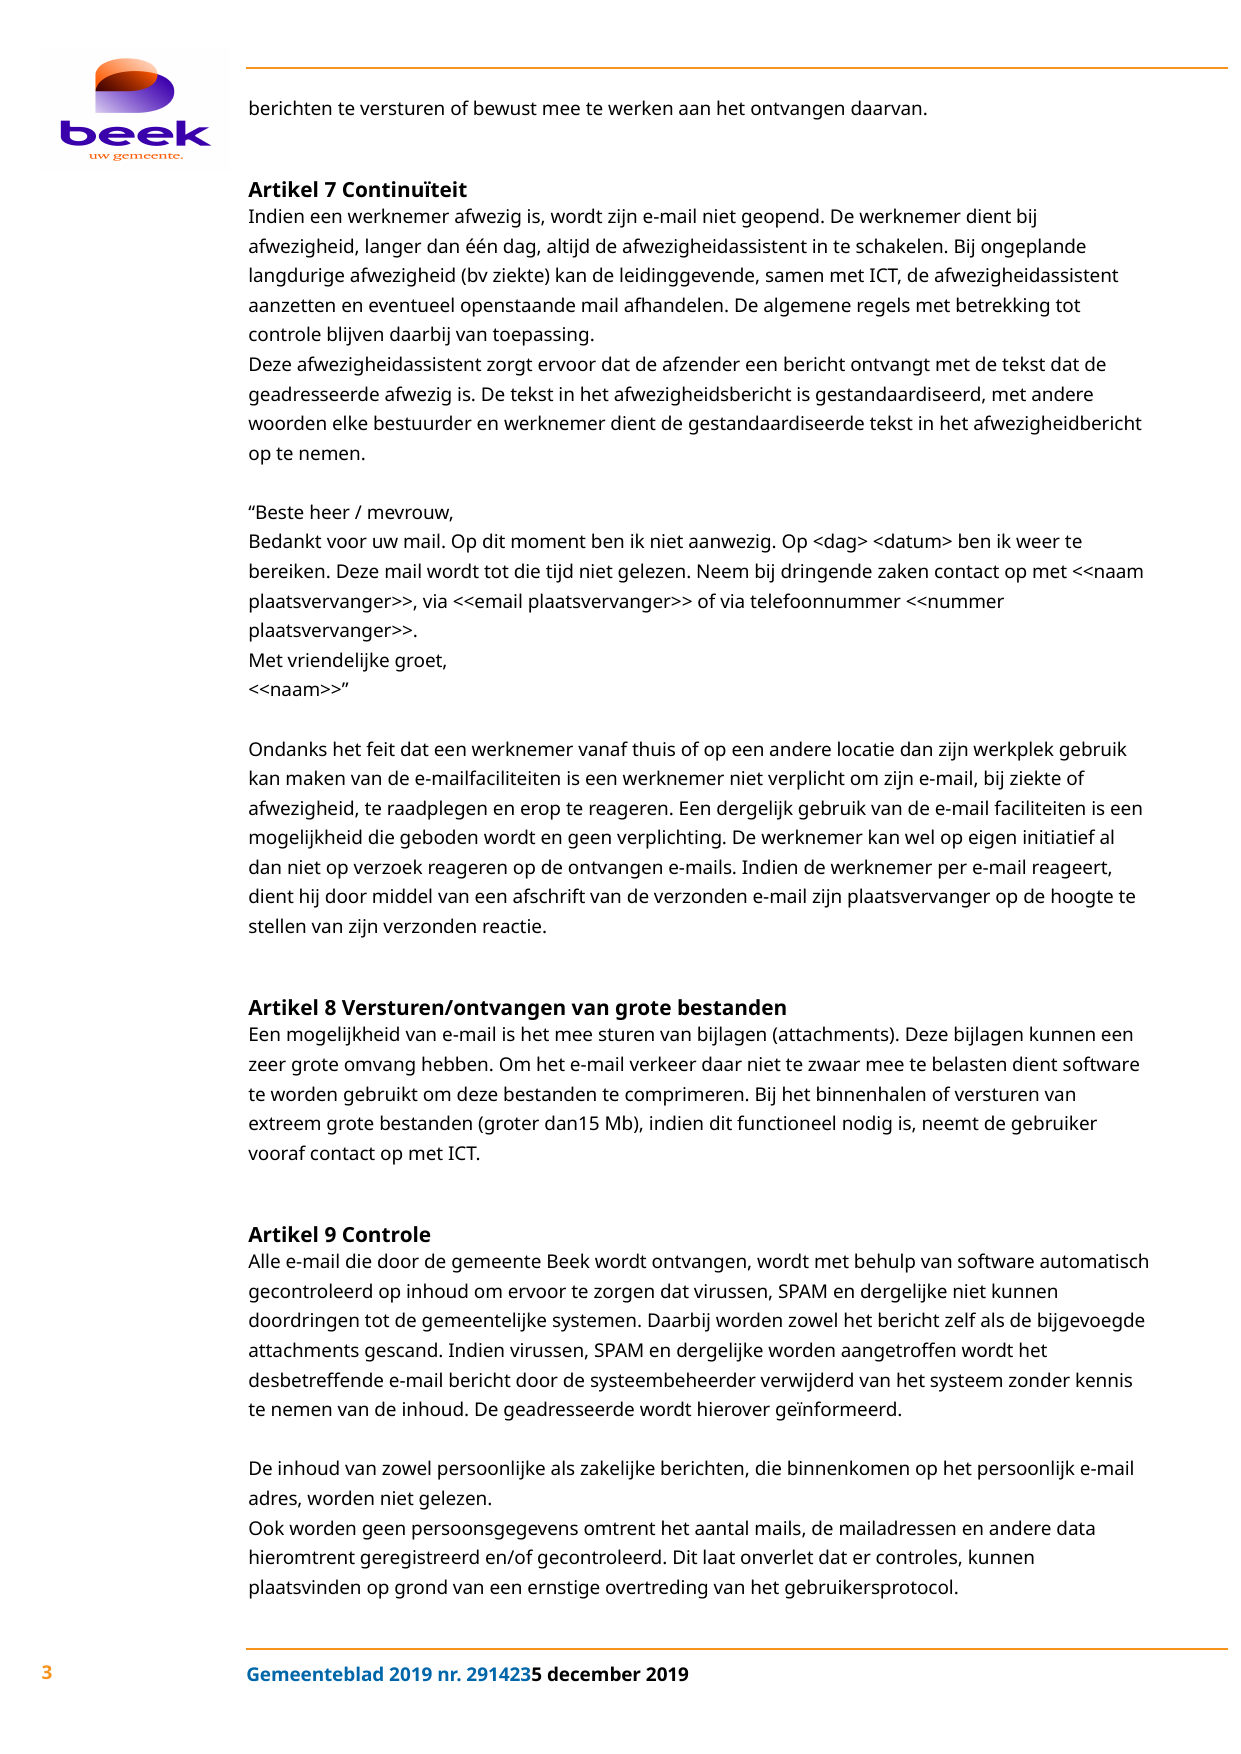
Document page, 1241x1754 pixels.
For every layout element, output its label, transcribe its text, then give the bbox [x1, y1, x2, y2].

picture [41, 47, 231, 172]
text Alle e-mail die door de gemeente Beek wordt ontvangen, wordt met behulp van software automatisch gecontroleerd op inhoud om ervoor te zorgen dat virussen, SPAM en dergelijke niet kunnen doordringen tot de gemeentelijke systemen. Daarbij worden zowel het bericht zelf als de bijgevoegde attachments gescand. Indien virussen, SPAM en dergelijke worden aangetroffen wordt het desbetreffende e-mail bericht door de systeembeheerder verwijderd van het systeem zonder kennis te nemen van de inhoud. De geadresseerde wordt hierover geïnformeerd. [248, 1248, 1152, 1422]
text Ook worden geen persoonsgegevens omtrent het aantal mails, de mailadressen en andere data hieromtrent geregistreerd en/of gecontroleerd. Dit laat onverlet dat er controles, kunnen plaatsvinden op grond van een ernstige overtreding van het gebruikersprotocol. [248, 1515, 1152, 1599]
text Bedankt voor uw mail. Op dit moment ben ik niet aanwezig. Op <dag> <datum> ben ik weer te bereiken. Deze mail wordt tot die tijd niet gelezen. Neem bij dringende zaken contact op met <<naam plaatsvervanger>>, via <<email plaatsvervanger>> of via telefoonnummer <<nummer plaatsvervanger>>. [248, 529, 1152, 643]
text “Beste heer / mevrouw, [248, 499, 1152, 525]
text Artikel 8 Versturen/ontvangen van grote bestanden [248, 993, 1152, 1022]
text berichten te versturen of bewust mee te werken aan het ontvangen daarvan. [248, 95, 1152, 121]
text Een mogelijkheid van e-mail is het mee sturen van bijlagen (attachments). Deze bijlagen kunnen een zeer grote omvang hebben. Om het e-mail verkeer daar niet te zwaar mee te belasten dient software te worden gebruikt om deze bestanden te comprimeren. Bij het binnenhalen of versturen van extreem grote bestanden (groter dan15 Mb), indien dit functioneel nodig is, neemt de gebruiker vooraf contact op met ICT. [248, 1022, 1152, 1166]
text <<naam>>” [248, 677, 1152, 702]
text Ondanks het feit dat een werknemer vanaf thuis of op een andere locatie dan zijn werkplek gebruik kan maken van de e-mailfaciliteiten is een werknemer niet verplicht om zijn e-mail, bij ziekte of afwezigheid, te raadplegen en erop te reageren. Een dergelijk gebruik van de e-mail faciliteiten is een mogelijkheid die geboden wordt en geen verplichting. De werknemer kan wel op eigen initiatief al dan niet op verzoek reageren op de ontvangen e-mails. Indien de werknemer per e-mail reageert, dient hij door middel van een afschrift van de verzonden e-mail zijn plaatsvervanger op de hoogte te stellen van zijn verzonden reactie. [248, 736, 1152, 939]
text Deze afwezigheidassistent zorgt ervoor dat de afzender een bericht ontvangt met de tekst dat de geadresseerde afwezig is. De tekst in het afwezigheidsbericht is gestandaardiseerd, met andere woorden elke bestuurder en werknemer dient de gestandaardiseerde tekst in het afwezigheidbericht op te nemen. [248, 351, 1152, 466]
text De inhoud van zowel persoonlijke als zakelijke berichten, die binnenkomen op het persoonlijk e-mail adres, worden niet gelezen. [248, 1456, 1152, 1511]
text Indien een werknemer afwezig is, wordt zijn e-mail niet geopend. De werknemer dient bij afwezigheid, langer dan één dag, altijd de afwezigheidassistent in te schakelen. Bij ongeplande langdurige afwezigheid (bv ziekte) kan de leidinggevende, samen met ICT, de afwezigheidassistent aanzetten en eventueel openstaande mail afhandelen. De algemene regels met betrekking tot controle blijven daarbij van toepassing. [248, 203, 1152, 347]
text Met vriendelijke groet, [248, 647, 1152, 673]
text Artikel 7 Continuïteit [248, 175, 1152, 203]
text Artikel 9 Controle [248, 1220, 1152, 1248]
